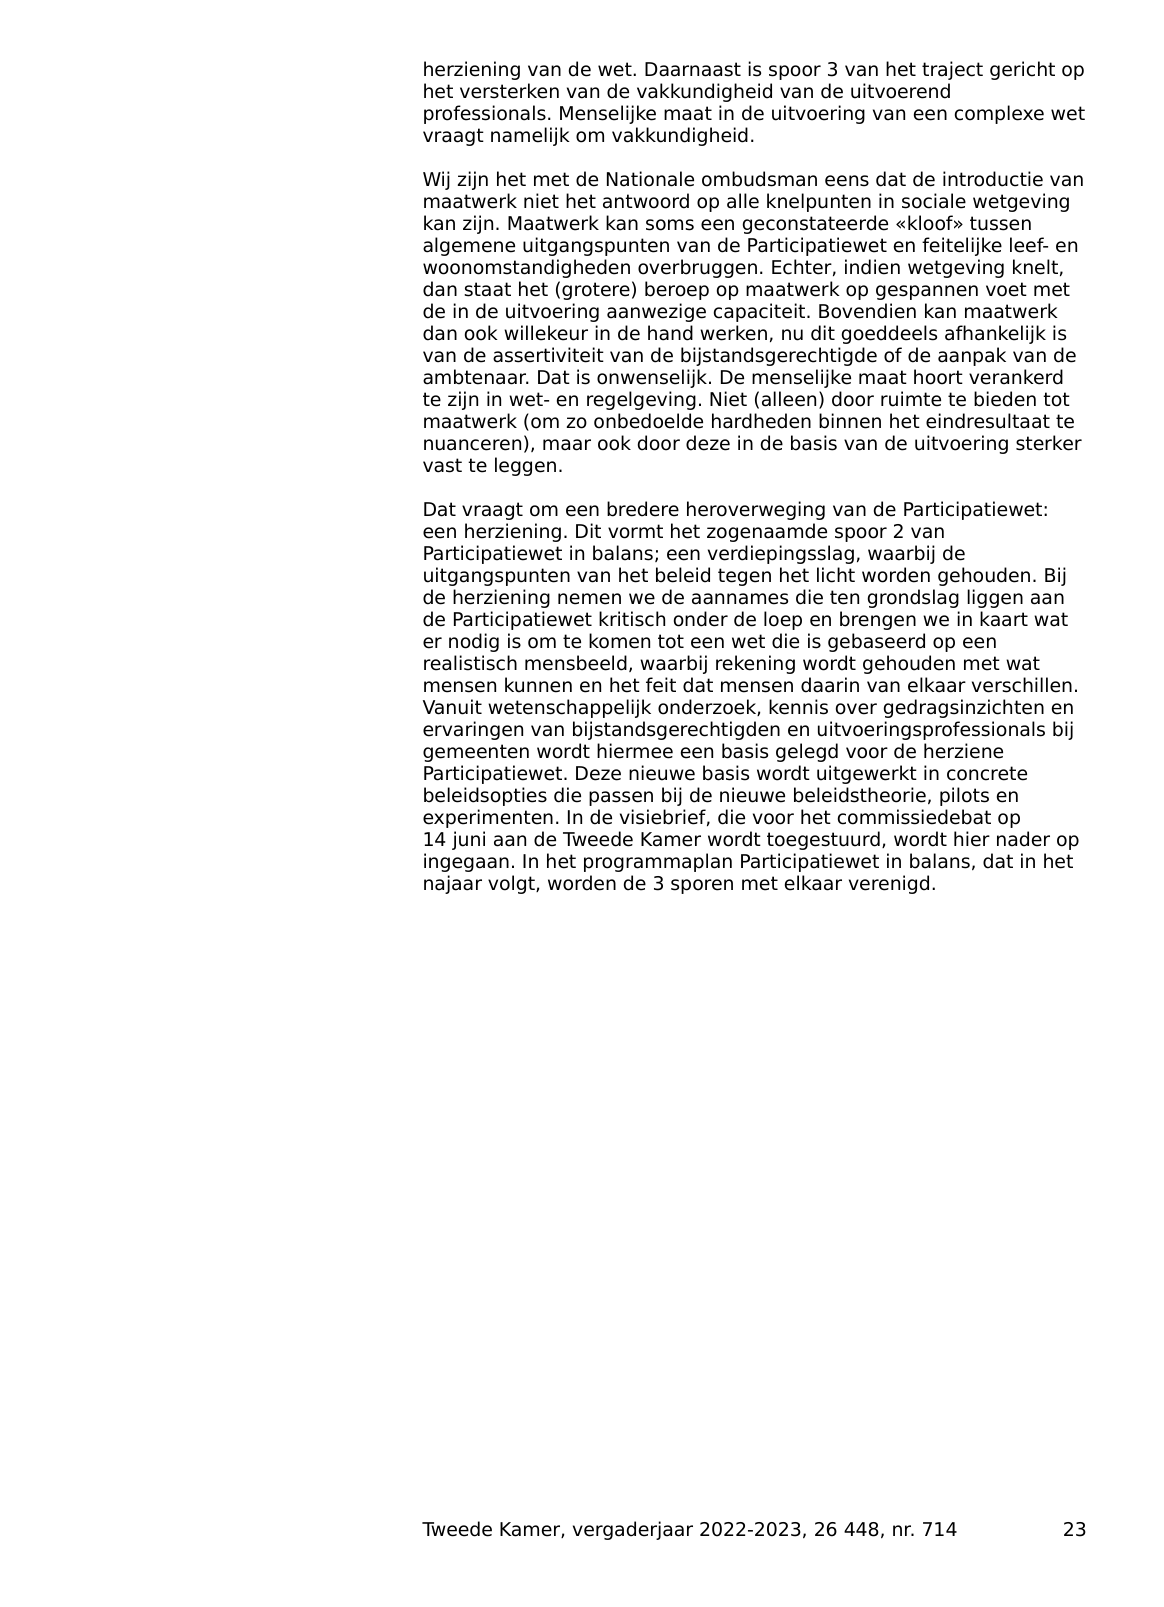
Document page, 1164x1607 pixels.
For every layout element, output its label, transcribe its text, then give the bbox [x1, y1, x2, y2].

text herziening van de wet. Daarnaast is spoor 3 van het traject gericht op het versterken van de vakkundigheid van de uitvoerend professionals. Menselijke maat in de uitvoering van een complexe wet vraagt namelijk om vakkundigheid. [422, 59, 1087, 147]
text Wij zijn het met de Nationale ombudsman eens dat de introductie van maatwerk niet het antwoord op alle knelpunten in sociale wetgeving kan zijn. Maatwerk kan soms een geconstateerde «kloof» tussen algemene uitgangspunten van de Participatiewet en feitelijke leef- en woonomstandigheden overbruggen. Echter, indien wetgeving knelt, dan staat het (grotere) beroep op maatwerk op gespannen voet met de in de uitvoering aanwezige capaciteit. Bovendien kan maatwerk dan ook willekeur in de hand werken, nu dit goeddeels afhankelijk is van de assertiviteit van de bijstandsgerechtigde of de aanpak van de ambtenaar. Dat is onwenselijk. De menselijke maat hoort verankerd te zijn in wet- en regelgeving. Niet (alleen) door ruimte te bieden tot maatwerk (om zo onbedoelde hardheden binnen het eindresultaat te nuanceren), maar ook door deze in de basis van de uitvoering sterker vast te leggen. [422, 169, 1087, 477]
text Dat vraagt om een bredere heroverweging van de Participatiewet: een herziening. Dit vormt het zogenaamde spoor 2 van Participatiewet in balans; een verdiepingsslag, waarbij de uitgangspunten van het beleid tegen het licht worden gehouden. Bij de herziening nemen we de aannames die ten grondslag liggen aan de Participatiewet kritisch onder de loep en brengen we in kaart wat er nodig is om te komen tot een wet die is gebaseerd op een realistisch mensbeeld, waarbij rekening wordt gehouden met wat mensen kunnen en het feit dat mensen daarin van elkaar verschillen. Vanuit wetenschappelijk onderzoek, kennis over gedragsinzichten en ervaringen van bijstandsgerechtigden en uitvoeringsprofessionals bij gemeenten wordt hiermee een basis gelegd voor de herziene Participatiewet. Deze nieuwe basis wordt uitgewerkt in concrete beleidsopties die passen bij de nieuwe beleidstheorie, pilots en experimenten. In de visiebrief, die voor het commissiedebat op 14 juni aan de Tweede Kamer wordt toegestuurd, wordt hier nader op ingegaan. In het programmaplan Participatiewet in balans, dat in het najaar volgt, worden de 3 sporen met elkaar verenigd. [422, 499, 1087, 895]
